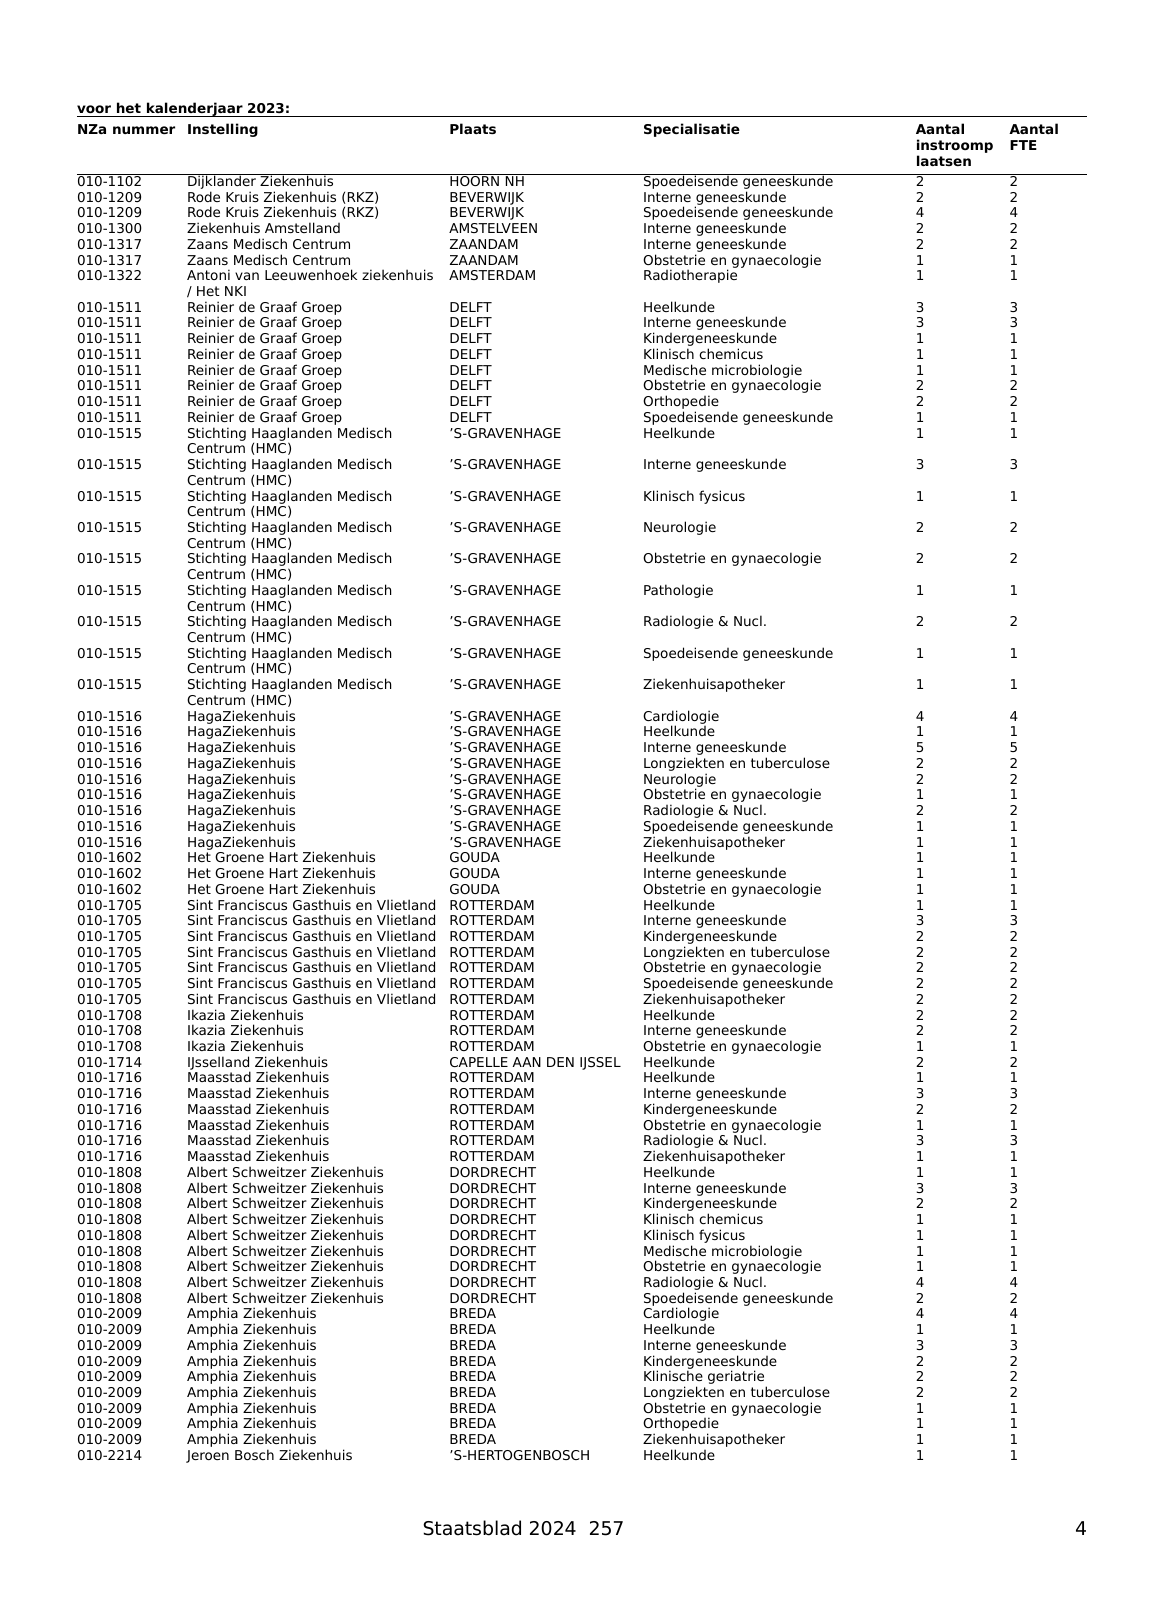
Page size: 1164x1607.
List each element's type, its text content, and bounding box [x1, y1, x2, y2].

table_cell 010-1516 [77, 771, 181, 787]
table_cell 3 [1003, 300, 1087, 315]
table_cell 010-1714 [77, 1055, 181, 1070]
table_cell Neurologie [637, 520, 909, 551]
table_cell DORDRECHT [443, 1228, 637, 1243]
table_cell 2 [910, 992, 1003, 1007]
table_cell 1 [910, 331, 1003, 347]
table_cell 2 [1003, 175, 1087, 189]
table_cell 2 [910, 520, 1003, 551]
table_cell 1 [910, 583, 1003, 614]
table_cell ’S-GRAVENHAGE [443, 520, 637, 551]
table_cell 010-1511 [77, 394, 181, 410]
table_cell 2 [1003, 237, 1087, 252]
table_cell ’S-GRAVENHAGE [443, 834, 637, 850]
table_cell ROTTERDAM [443, 1149, 637, 1165]
table_cell ROTTERDAM [443, 913, 637, 929]
table_cell 010-1515 [77, 488, 181, 520]
table_cell Maasstad Ziekenhuis [181, 1086, 443, 1102]
table_cell Maasstad Ziekenhuis [181, 1118, 443, 1133]
table_cell AMSTERDAM [443, 268, 637, 299]
table_cell Albert Schweitzer Ziekenhuis [181, 1196, 443, 1212]
table_cell ROTTERDAM [443, 1039, 637, 1054]
table_cell 010-1515 [77, 583, 181, 614]
table_cell 1 [1003, 1416, 1087, 1432]
table_cell Albert Schweitzer Ziekenhuis [181, 1228, 443, 1243]
table_cell 1 [1003, 1259, 1087, 1275]
table_cell 2 [1003, 378, 1087, 394]
table_cell 1 [1003, 819, 1087, 834]
table_cell Amphia Ziekenhuis [181, 1322, 443, 1338]
table_cell 010-1705 [77, 929, 181, 944]
table_cell 1 [1003, 1243, 1087, 1259]
table_cell Heelkunde [637, 300, 909, 315]
table_cell Ikazia Ziekenhuis [181, 1039, 443, 1054]
table_cell Amphia Ziekenhuis [181, 1385, 443, 1401]
table_cell 2 [910, 1354, 1003, 1369]
table_cell 2 [1003, 190, 1087, 205]
table_cell Medische microbiologie [637, 1243, 909, 1259]
table_cell ’S-GRAVENHAGE [443, 646, 637, 677]
table_cell 2 [910, 1008, 1003, 1023]
table_cell Spoedeisende geneeskunde [637, 175, 909, 189]
table_cell 1 [1003, 583, 1087, 614]
table_cell Kindergeneeskunde [637, 1102, 909, 1117]
table_cell ROTTERDAM [443, 1008, 637, 1023]
table_cell 010-1322 [77, 268, 181, 299]
table_cell Sint Franciscus Gasthuis en Vlietland [181, 913, 443, 929]
table_cell Interne geneeskunde [637, 237, 909, 252]
table_cell 010-1808 [77, 1243, 181, 1259]
table_cell 010-1705 [77, 945, 181, 960]
table_cell ROTTERDAM [443, 992, 637, 1007]
table_cell Albert Schweitzer Ziekenhuis [181, 1243, 443, 1259]
table_cell 010-1602 [77, 866, 181, 882]
table_cell 010-1808 [77, 1259, 181, 1275]
table_cell Albert Schweitzer Ziekenhuis [181, 1165, 443, 1180]
table_cell Spoedeisende geneeskunde [637, 819, 909, 834]
table_cell 5 [1003, 740, 1087, 756]
table_cell 010-1515 [77, 520, 181, 551]
table_cell 4 [910, 1306, 1003, 1322]
table_cell 2 [1003, 803, 1087, 819]
table_cell Orthopedie [637, 1416, 909, 1432]
table_cell 1 [1003, 363, 1087, 378]
table_cell Aantal FTE [1003, 117, 1087, 174]
table_cell 4 [1003, 1275, 1087, 1291]
table_cell DORDRECHT [443, 1243, 637, 1259]
table_cell 1 [1003, 850, 1087, 866]
table_cell Interne geneeskunde [637, 221, 909, 237]
table_cell Albert Schweitzer Ziekenhuis [181, 1291, 443, 1306]
table_cell BREDA [443, 1369, 637, 1385]
table_cell 4 [1003, 205, 1087, 221]
table_cell 1 [910, 410, 1003, 425]
table_cell Albert Schweitzer Ziekenhuis [181, 1212, 443, 1228]
table_cell Aantal instroomplaatsen [910, 117, 1003, 174]
table_cell 2 [1003, 992, 1087, 1007]
table_cell 1 [910, 1416, 1003, 1432]
table_cell 1 [910, 1149, 1003, 1165]
table_cell 2 [1003, 394, 1087, 410]
table_cell 1 [910, 425, 1003, 457]
table_cell 010-1511 [77, 363, 181, 378]
table_cell Radiologie & Nucl. [637, 803, 909, 819]
table_cell 1 [910, 897, 1003, 913]
table_cell Longziekten en tuberculose [637, 756, 909, 771]
table_cell 010-1705 [77, 960, 181, 976]
table_cell 1 [910, 882, 1003, 897]
table_cell DORDRECHT [443, 1180, 637, 1196]
table_cell Ikazia Ziekenhuis [181, 1023, 443, 1039]
table_header voor het kalenderjaar 2023: [77, 100, 1087, 116]
table_cell DORDRECHT [443, 1196, 637, 1212]
table_cell DELFT [443, 315, 637, 331]
table_cell 1 [910, 819, 1003, 834]
table_cell 1 [1003, 268, 1087, 299]
table_cell 2 [910, 1291, 1003, 1306]
table_cell Stichting Haaglanden Medisch Centrum (HMC) [181, 646, 443, 677]
table_cell 2 [1003, 614, 1087, 646]
table_cell Ziekenhuisapotheker [637, 992, 909, 1007]
table_cell BREDA [443, 1338, 637, 1353]
table_cell Albert Schweitzer Ziekenhuis [181, 1259, 443, 1275]
table_cell Stichting Haaglanden Medisch Centrum (HMC) [181, 425, 443, 457]
table_cell 1 [910, 1432, 1003, 1448]
table_cell 2 [1003, 1291, 1087, 1306]
table_cell 2 [1003, 520, 1087, 551]
table_cell 010-1511 [77, 300, 181, 315]
table_cell Interne geneeskunde [637, 1180, 909, 1196]
table_cell ’S-GRAVENHAGE [443, 787, 637, 803]
table_cell Reinier de Graaf Groep [181, 394, 443, 410]
table_cell 010-1209 [77, 190, 181, 205]
table_cell Sint Franciscus Gasthuis en Vlietland [181, 945, 443, 960]
table_cell Sint Franciscus Gasthuis en Vlietland [181, 992, 443, 1007]
table_cell 010-1516 [77, 819, 181, 834]
table_cell Amphia Ziekenhuis [181, 1306, 443, 1322]
table_cell Obstetrie en gynaecologie [637, 1401, 909, 1416]
table_cell Interne geneeskunde [637, 190, 909, 205]
table_cell 010-1516 [77, 709, 181, 724]
table_cell 2 [910, 175, 1003, 189]
table_cell Amphia Ziekenhuis [181, 1338, 443, 1353]
table_cell ROTTERDAM [443, 1102, 637, 1117]
table_cell ROTTERDAM [443, 1023, 637, 1039]
table_cell 1 [1003, 834, 1087, 850]
table_cell Reinier de Graaf Groep [181, 378, 443, 394]
table_cell ROTTERDAM [443, 897, 637, 913]
table_cell 1 [1003, 1149, 1087, 1165]
table_cell Stichting Haaglanden Medisch Centrum (HMC) [181, 488, 443, 520]
table_cell 2 [1003, 1196, 1087, 1212]
table_cell Medische microbiologie [637, 363, 909, 378]
table_cell Obstetrie en gynaecologie [637, 551, 909, 583]
table_cell ROTTERDAM [443, 1118, 637, 1133]
table_cell HagaZiekenhuis [181, 803, 443, 819]
table_cell 3 [1003, 1338, 1087, 1353]
table_cell HOORN NH [443, 175, 637, 189]
table_cell ’S-GRAVENHAGE [443, 803, 637, 819]
table_cell Reinier de Graaf Groep [181, 363, 443, 378]
table_cell NZa nummer [77, 117, 181, 174]
table_cell 2 [1003, 1023, 1087, 1039]
table_cell BREDA [443, 1354, 637, 1369]
table_cell Longziekten en tuberculose [637, 1385, 909, 1401]
table_cell Heelkunde [637, 1055, 909, 1070]
table_cell 5 [910, 740, 1003, 756]
table_cell Obstetrie en gynaecologie [637, 1118, 909, 1133]
table_cell Heelkunde [637, 724, 909, 740]
table_cell 3 [910, 1180, 1003, 1196]
table_cell Obstetrie en gynaecologie [637, 378, 909, 394]
table_cell 010-2009 [77, 1306, 181, 1322]
table_cell Antoni van Leeuwenhoek ziekenhuis / Het NKI [181, 268, 443, 299]
table_cell 1 [910, 1243, 1003, 1259]
table_cell 3 [910, 457, 1003, 488]
table_cell 2 [910, 1023, 1003, 1039]
table_cell CAPELLE AAN DEN IJSSEL [443, 1055, 637, 1070]
table_cell 2 [910, 1369, 1003, 1385]
table_cell Amphia Ziekenhuis [181, 1369, 443, 1385]
table_cell Klinisch fysicus [637, 488, 909, 520]
table_cell 1 [1003, 787, 1087, 803]
table_cell HagaZiekenhuis [181, 834, 443, 850]
table_cell 2 [910, 976, 1003, 992]
table_cell 1 [1003, 724, 1087, 740]
table_cell 010-2009 [77, 1354, 181, 1369]
table_cell Kindergeneeskunde [637, 929, 909, 944]
table_cell 1 [1003, 897, 1087, 913]
table_cell Jeroen Bosch Ziekenhuis [181, 1448, 443, 1463]
table_cell 3 [910, 1086, 1003, 1102]
table_cell 3 [910, 1338, 1003, 1353]
table_cell Orthopedie [637, 394, 909, 410]
table_cell 3 [1003, 315, 1087, 331]
table_cell 2 [1003, 929, 1087, 944]
table_cell ROTTERDAM [443, 1086, 637, 1102]
table_cell 2 [1003, 1102, 1087, 1117]
table_cell DELFT [443, 394, 637, 410]
table_cell 1 [1003, 331, 1087, 347]
table_cell 1 [1003, 347, 1087, 362]
table_cell Obstetrie en gynaecologie [637, 253, 909, 268]
table_cell 010-1602 [77, 882, 181, 897]
table_cell 010-1317 [77, 253, 181, 268]
table_cell DELFT [443, 331, 637, 347]
table_cell Specialisatie [637, 117, 909, 174]
table_cell Spoedeisende geneeskunde [637, 410, 909, 425]
table_cell 010-1516 [77, 787, 181, 803]
table_cell 2 [910, 960, 1003, 976]
table_cell 010-1808 [77, 1275, 181, 1291]
table_cell Cardiologie [637, 1306, 909, 1322]
table_cell Amphia Ziekenhuis [181, 1401, 443, 1416]
table_cell Ziekenhuisapotheker [637, 834, 909, 850]
table_cell Stichting Haaglanden Medisch Centrum (HMC) [181, 614, 443, 646]
table_cell AMSTELVEEN [443, 221, 637, 237]
table_cell 010-1708 [77, 1008, 181, 1023]
table_cell ’S-GRAVENHAGE [443, 819, 637, 834]
table_cell Interne geneeskunde [637, 866, 909, 882]
table_cell 010-1516 [77, 740, 181, 756]
table_cell 010-1716 [77, 1149, 181, 1165]
table_cell 1 [1003, 677, 1087, 708]
table_cell Stichting Haaglanden Medisch Centrum (HMC) [181, 457, 443, 488]
table_cell 010-1716 [77, 1102, 181, 1117]
table_cell Heelkunde [637, 1322, 909, 1338]
table_cell Stichting Haaglanden Medisch Centrum (HMC) [181, 551, 443, 583]
table_cell DELFT [443, 363, 637, 378]
table_cell Interne geneeskunde [637, 1023, 909, 1039]
table_cell ’S-GRAVENHAGE [443, 756, 637, 771]
table_cell Maasstad Ziekenhuis [181, 1102, 443, 1117]
table_cell 1 [1003, 1118, 1087, 1133]
table_cell 010-1716 [77, 1133, 181, 1149]
table_cell 010-1716 [77, 1070, 181, 1086]
table_cell 1 [910, 363, 1003, 378]
table_cell 2 [1003, 221, 1087, 237]
table_cell Amphia Ziekenhuis [181, 1354, 443, 1369]
table_cell Neurologie [637, 771, 909, 787]
table_cell 3 [1003, 1086, 1087, 1102]
table_cell 010-1602 [77, 850, 181, 866]
table_cell GOUDA [443, 882, 637, 897]
table_cell ’S-GRAVENHAGE [443, 457, 637, 488]
table_cell 010-2009 [77, 1385, 181, 1401]
table_cell 2 [910, 237, 1003, 252]
table_cell ZAANDAM [443, 253, 637, 268]
table_cell 010-1515 [77, 614, 181, 646]
table_cell ROTTERDAM [443, 1133, 637, 1149]
table_cell Longziekten en tuberculose [637, 945, 909, 960]
table_cell Spoedeisende geneeskunde [637, 1291, 909, 1306]
table_cell 010-1516 [77, 803, 181, 819]
table_cell 3 [910, 315, 1003, 331]
table_cell 1 [1003, 1165, 1087, 1180]
table_cell ROTTERDAM [443, 976, 637, 992]
table_cell Spoedeisende geneeskunde [637, 205, 909, 221]
table_cell 2 [1003, 1385, 1087, 1401]
table_cell Heelkunde [637, 897, 909, 913]
table_cell Radiotherapie [637, 268, 909, 299]
table_cell 2 [910, 756, 1003, 771]
table_cell 1 [910, 1070, 1003, 1086]
table_cell 4 [1003, 709, 1087, 724]
table_cell 1 [910, 488, 1003, 520]
table_cell Reinier de Graaf Groep [181, 315, 443, 331]
table_cell HagaZiekenhuis [181, 787, 443, 803]
table_cell 1 [1003, 1228, 1087, 1243]
table_cell 3 [1003, 913, 1087, 929]
table_cell ’S-GRAVENHAGE [443, 677, 637, 708]
table_cell 1 [910, 347, 1003, 362]
table_cell 2 [910, 1385, 1003, 1401]
table_cell 1 [910, 1212, 1003, 1228]
table_cell Heelkunde [637, 1070, 909, 1086]
table_cell ’S-GRAVENHAGE [443, 488, 637, 520]
table_cell BEVERWIJK [443, 190, 637, 205]
table_cell 010-1317 [77, 237, 181, 252]
table_cell Albert Schweitzer Ziekenhuis [181, 1275, 443, 1291]
table_cell 010-1511 [77, 378, 181, 394]
table_cell Sint Franciscus Gasthuis en Vlietland [181, 929, 443, 944]
table_cell Obstetrie en gynaecologie [637, 882, 909, 897]
table_cell HagaZiekenhuis [181, 709, 443, 724]
table_cell 1 [1003, 646, 1087, 677]
table_cell BREDA [443, 1416, 637, 1432]
table_cell 010-1515 [77, 677, 181, 708]
table_cell 010-1300 [77, 221, 181, 237]
table_cell BREDA [443, 1385, 637, 1401]
table_cell Radiologie & Nucl. [637, 1133, 909, 1149]
table_cell ZAANDAM [443, 237, 637, 252]
table_cell ’S-HERTOGENBOSCH [443, 1448, 637, 1463]
table_cell Interne geneeskunde [637, 1086, 909, 1102]
table_cell 010-1516 [77, 756, 181, 771]
table_cell 010-1808 [77, 1165, 181, 1180]
table_cell ROTTERDAM [443, 960, 637, 976]
table_cell Sint Franciscus Gasthuis en Vlietland [181, 960, 443, 976]
table_cell Heelkunde [637, 850, 909, 866]
table_cell Interne geneeskunde [637, 913, 909, 929]
table_cell 2 [910, 394, 1003, 410]
table_cell HagaZiekenhuis [181, 724, 443, 740]
table_cell 010-1716 [77, 1086, 181, 1102]
table_cell 3 [1003, 457, 1087, 488]
table_cell DELFT [443, 410, 637, 425]
table_cell Stichting Haaglanden Medisch Centrum (HMC) [181, 520, 443, 551]
table_cell Maasstad Ziekenhuis [181, 1070, 443, 1086]
table_cell 010-1511 [77, 315, 181, 331]
table_cell 010-1705 [77, 976, 181, 992]
table_cell BREDA [443, 1401, 637, 1416]
table_cell ROTTERDAM [443, 929, 637, 944]
table_cell 010-1716 [77, 1118, 181, 1133]
table_cell 010-1705 [77, 913, 181, 929]
table_cell 010-1808 [77, 1180, 181, 1196]
table_cell 2 [1003, 976, 1087, 992]
table_cell 010-2009 [77, 1401, 181, 1416]
table_cell 010-1808 [77, 1212, 181, 1228]
table_cell 010-2009 [77, 1369, 181, 1385]
table_cell Cardiologie [637, 709, 909, 724]
table_cell 010-2009 [77, 1338, 181, 1353]
table_cell 010-1515 [77, 646, 181, 677]
table_cell 1 [1003, 866, 1087, 882]
table_cell 2 [910, 771, 1003, 787]
table_cell 2 [910, 803, 1003, 819]
table_cell 010-1511 [77, 331, 181, 347]
table_cell HagaZiekenhuis [181, 819, 443, 834]
table_cell 2 [910, 551, 1003, 583]
table_cell Reinier de Graaf Groep [181, 331, 443, 347]
table_cell ’S-GRAVENHAGE [443, 724, 637, 740]
table_cell 1 [910, 253, 1003, 268]
table_cell Het Groene Hart Ziekenhuis [181, 850, 443, 866]
table_cell 2 [1003, 960, 1087, 976]
table_cell Reinier de Graaf Groep [181, 347, 443, 362]
table_cell DELFT [443, 300, 637, 315]
table_cell 1 [1003, 410, 1087, 425]
table_cell 1 [1003, 253, 1087, 268]
table_cell 2 [910, 1055, 1003, 1070]
table_cell 010-1516 [77, 834, 181, 850]
table_cell 1 [910, 724, 1003, 740]
table_cell Radiologie & Nucl. [637, 1275, 909, 1291]
table_cell BEVERWIJK [443, 205, 637, 221]
table_cell 010-1808 [77, 1196, 181, 1212]
table_cell Stichting Haaglanden Medisch Centrum (HMC) [181, 583, 443, 614]
table_cell 2 [1003, 551, 1087, 583]
table_cell 1 [910, 1039, 1003, 1054]
table_cell 010-2009 [77, 1322, 181, 1338]
table_cell 1 [910, 1259, 1003, 1275]
table_cell Albert Schweitzer Ziekenhuis [181, 1180, 443, 1196]
table_cell ’S-GRAVENHAGE [443, 709, 637, 724]
table_cell DORDRECHT [443, 1165, 637, 1180]
table_cell 1 [910, 866, 1003, 882]
table_cell 010-1515 [77, 425, 181, 457]
table_cell IJsselland Ziekenhuis [181, 1055, 443, 1070]
table_cell Obstetrie en gynaecologie [637, 1259, 909, 1275]
table_cell 1 [910, 1165, 1003, 1180]
table_cell 1 [910, 646, 1003, 677]
table_cell Het Groene Hart Ziekenhuis [181, 866, 443, 882]
table_cell 010-1516 [77, 724, 181, 740]
table_cell 1 [910, 850, 1003, 866]
table_cell DORDRECHT [443, 1275, 637, 1291]
table_cell GOUDA [443, 850, 637, 866]
table_cell Reinier de Graaf Groep [181, 300, 443, 315]
table_cell 010-1511 [77, 410, 181, 425]
table_cell Instelling [181, 117, 443, 174]
table_cell Klinisch chemicus [637, 347, 909, 362]
table_cell HagaZiekenhuis [181, 740, 443, 756]
table_cell 010-2009 [77, 1432, 181, 1448]
table_cell 2 [1003, 945, 1087, 960]
table_cell 1 [910, 1228, 1003, 1243]
table_cell Stichting Haaglanden Medisch Centrum (HMC) [181, 677, 443, 708]
table_cell 2 [910, 1102, 1003, 1117]
table_cell 1 [910, 787, 1003, 803]
table_cell 010-1708 [77, 1023, 181, 1039]
table_cell Spoedeisende geneeskunde [637, 646, 909, 677]
table_cell 010-1808 [77, 1228, 181, 1243]
table_cell BREDA [443, 1432, 637, 1448]
table_cell ROTTERDAM [443, 1070, 637, 1086]
table_cell 1 [1003, 488, 1087, 520]
table_cell 1 [910, 1118, 1003, 1133]
table_cell Klinische geriatrie [637, 1369, 909, 1385]
table_cell 1 [910, 834, 1003, 850]
table_cell Ziekenhuisapotheker [637, 1149, 909, 1165]
table_cell 1 [910, 677, 1003, 708]
table_cell 010-1705 [77, 992, 181, 1007]
table_cell Rode Kruis Ziekenhuis (RKZ) [181, 205, 443, 221]
table_cell 010-1708 [77, 1039, 181, 1054]
table_cell 3 [910, 300, 1003, 315]
table_cell DORDRECHT [443, 1212, 637, 1228]
table_cell 010-1705 [77, 897, 181, 913]
table_cell 3 [910, 1133, 1003, 1149]
table_cell 3 [1003, 1180, 1087, 1196]
table_cell Heelkunde [637, 1165, 909, 1180]
table_cell 010-1515 [77, 457, 181, 488]
table_cell 3 [1003, 1133, 1087, 1149]
table_cell ’S-GRAVENHAGE [443, 583, 637, 614]
table_cell Ziekenhuis Amstelland [181, 221, 443, 237]
table_cell Rode Kruis Ziekenhuis (RKZ) [181, 190, 443, 205]
table_cell 1 [1003, 882, 1087, 897]
table_cell Kindergeneeskunde [637, 331, 909, 347]
table_cell Interne geneeskunde [637, 740, 909, 756]
table_cell 1 [1003, 1070, 1087, 1086]
table_cell 010-1511 [77, 347, 181, 362]
table_cell 2 [1003, 1354, 1087, 1369]
table_cell 4 [910, 709, 1003, 724]
table_cell Ziekenhuisapotheker [637, 677, 909, 708]
table_cell Sint Franciscus Gasthuis en Vlietland [181, 897, 443, 913]
table_cell 2 [910, 378, 1003, 394]
table_cell 2 [1003, 771, 1087, 787]
table_cell DELFT [443, 347, 637, 362]
table_cell 2 [910, 945, 1003, 960]
table_cell Sint Franciscus Gasthuis en Vlietland [181, 976, 443, 992]
table_cell ’S-GRAVENHAGE [443, 740, 637, 756]
table_cell Obstetrie en gynaecologie [637, 787, 909, 803]
table_cell 4 [910, 205, 1003, 221]
table_cell Maasstad Ziekenhuis [181, 1149, 443, 1165]
table_cell 1 [910, 268, 1003, 299]
table_cell 2 [910, 614, 1003, 646]
table_cell Obstetrie en gynaecologie [637, 960, 909, 976]
table_cell Spoedeisende geneeskunde [637, 976, 909, 992]
table_cell 2 [1003, 756, 1087, 771]
table_cell 2 [910, 221, 1003, 237]
table_cell 2 [910, 1196, 1003, 1212]
table_cell 1 [910, 1448, 1003, 1463]
table_cell Plaats [443, 117, 637, 174]
table_cell GOUDA [443, 866, 637, 882]
table_cell 010-1102 [77, 175, 181, 189]
table_cell 4 [910, 1275, 1003, 1291]
table_cell Heelkunde [637, 1008, 909, 1023]
table_cell Klinisch chemicus [637, 1212, 909, 1228]
table_cell Zaans Medisch Centrum [181, 237, 443, 252]
table_cell Radiologie & Nucl. [637, 614, 909, 646]
table_cell Amphia Ziekenhuis [181, 1432, 443, 1448]
table_cell 2 [1003, 1008, 1087, 1023]
table_cell 1 [1003, 425, 1087, 457]
table_cell 1 [910, 1401, 1003, 1416]
table_cell 010-2009 [77, 1416, 181, 1432]
table_cell 2 [910, 190, 1003, 205]
table_cell Ziekenhuisapotheker [637, 1432, 909, 1448]
table_cell 1 [1003, 1212, 1087, 1228]
table_cell Kindergeneeskunde [637, 1354, 909, 1369]
table_cell 010-2214 [77, 1448, 181, 1463]
table_cell Maasstad Ziekenhuis [181, 1133, 443, 1149]
table_cell 2 [1003, 1369, 1087, 1385]
table_cell 1 [910, 1322, 1003, 1338]
table_cell HagaZiekenhuis [181, 756, 443, 771]
table_cell DORDRECHT [443, 1291, 637, 1306]
table_cell 4 [1003, 1306, 1087, 1322]
table_cell Ikazia Ziekenhuis [181, 1008, 443, 1023]
table_cell Interne geneeskunde [637, 457, 909, 488]
table_cell ’S-GRAVENHAGE [443, 614, 637, 646]
table_cell ’S-GRAVENHAGE [443, 425, 637, 457]
table_cell 010-1209 [77, 205, 181, 221]
table_cell BREDA [443, 1322, 637, 1338]
table_cell Het Groene Hart Ziekenhuis [181, 882, 443, 897]
table_cell Interne geneeskunde [637, 315, 909, 331]
table_cell 3 [910, 913, 1003, 929]
table_cell Interne geneeskunde [637, 1338, 909, 1353]
table_cell DORDRECHT [443, 1259, 637, 1275]
table_cell Zaans Medisch Centrum [181, 253, 443, 268]
table_cell 2 [1003, 1055, 1087, 1070]
table_cell Heelkunde [637, 425, 909, 457]
table_cell ’S-GRAVENHAGE [443, 771, 637, 787]
table_cell Kindergeneeskunde [637, 1196, 909, 1212]
table_cell BREDA [443, 1306, 637, 1322]
table_cell Obstetrie en gynaecologie [637, 1039, 909, 1054]
table_cell 1 [1003, 1448, 1087, 1463]
table_cell Amphia Ziekenhuis [181, 1416, 443, 1432]
table_cell Pathologie [637, 583, 909, 614]
table_cell 1 [1003, 1322, 1087, 1338]
table_cell 1 [1003, 1401, 1087, 1416]
table_cell Klinisch fysicus [637, 1228, 909, 1243]
table_cell Reinier de Graaf Groep [181, 410, 443, 425]
table_cell ROTTERDAM [443, 945, 637, 960]
table_cell Dijklander Ziekenhuis [181, 175, 443, 189]
table_cell 1 [1003, 1432, 1087, 1448]
table_cell ’S-GRAVENHAGE [443, 551, 637, 583]
table_cell HagaZiekenhuis [181, 771, 443, 787]
table_cell DELFT [443, 378, 637, 394]
table_cell 1 [1003, 1039, 1087, 1054]
table_cell 2 [910, 929, 1003, 944]
table_cell 010-1515 [77, 551, 181, 583]
table_cell 010-1808 [77, 1291, 181, 1306]
table_cell Heelkunde [637, 1448, 909, 1463]
